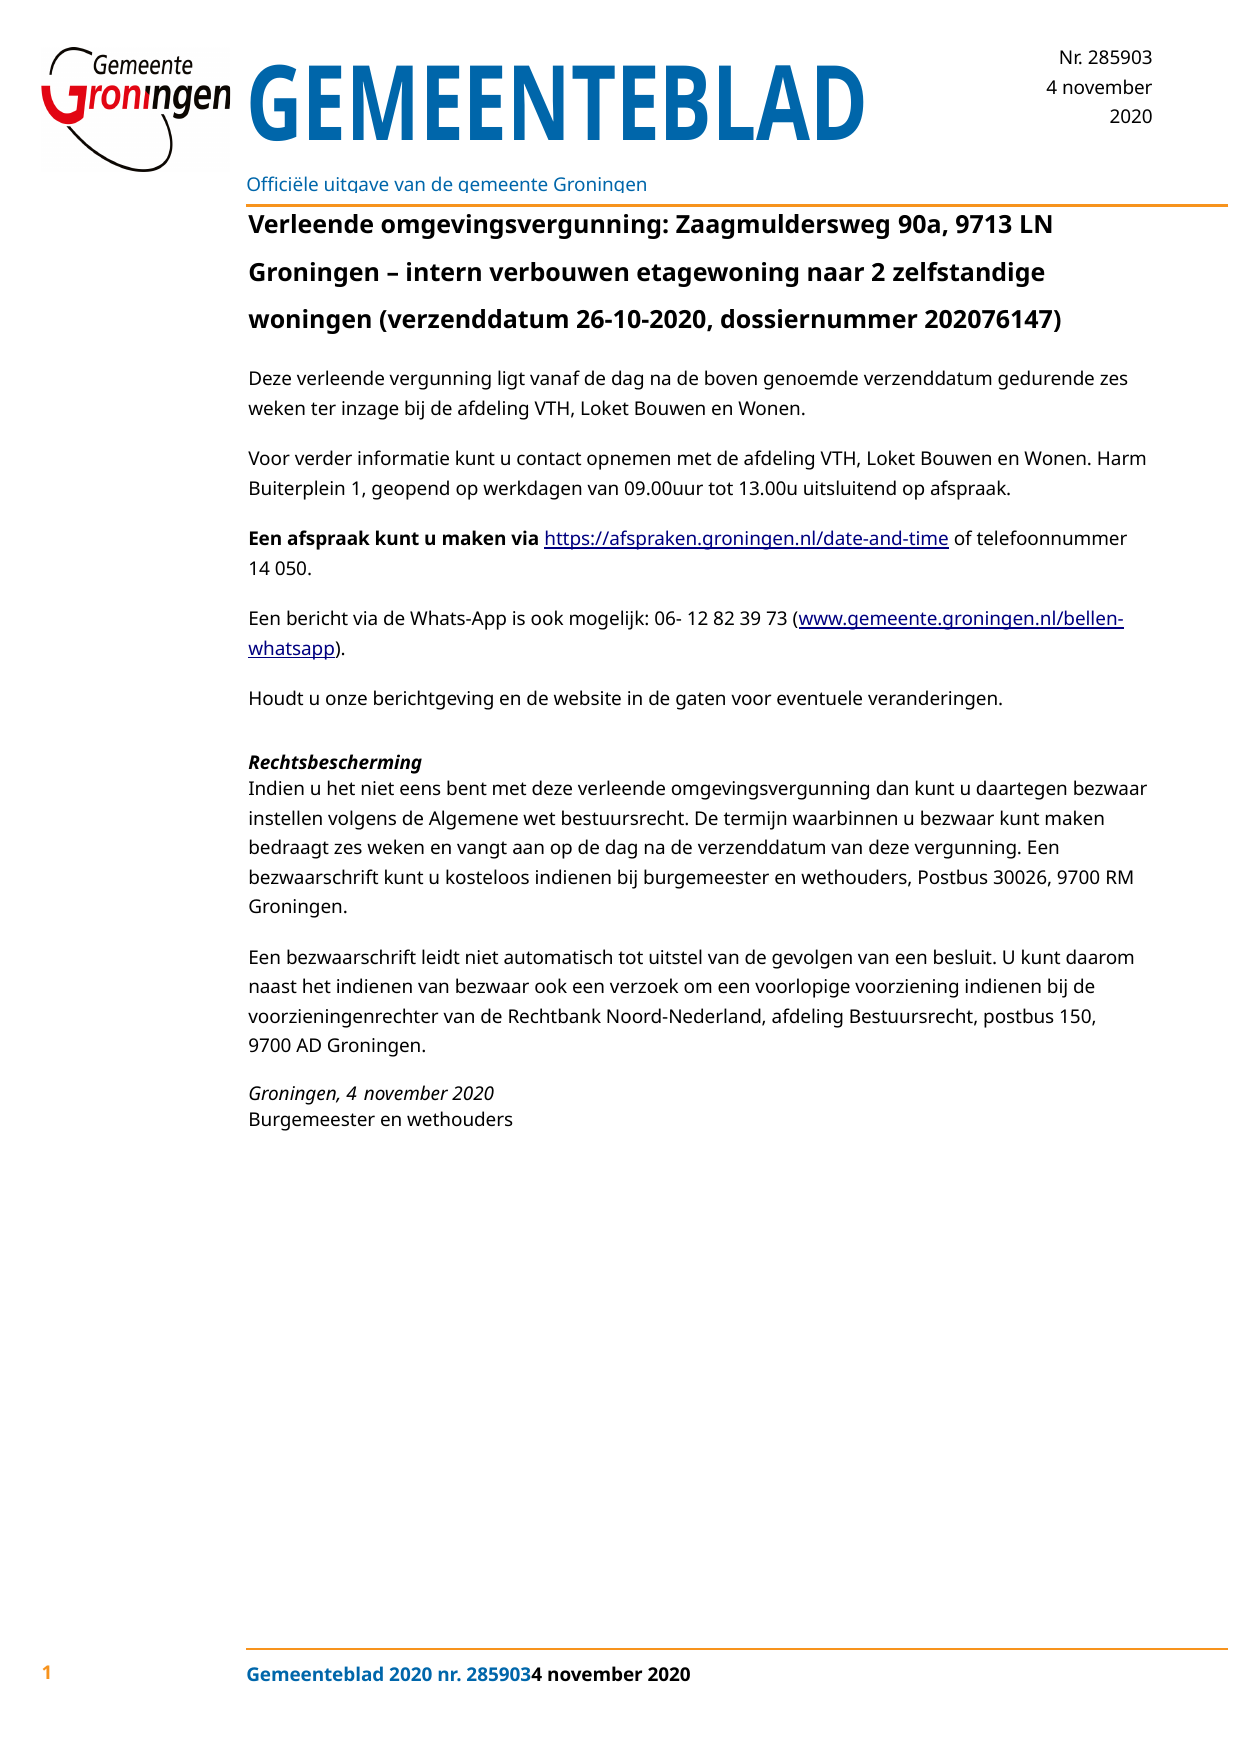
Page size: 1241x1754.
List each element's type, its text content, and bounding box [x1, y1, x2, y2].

text Een bericht via de Whats-App is ook mogelijk: 06- 12 82 39 73 (www.gemeente.groningen.nl/bellen-whatsapp). [248, 606, 1152, 661]
text Houdt u onze berichtgeving en de website in de gaten voor eventuele veranderingen. [248, 686, 1152, 711]
text Verleende omgevingsvergunning: Zaagmuldersweg 90a, 9713 LN Groningen – intern verbouwen etagewoning naar 2 zelfstandige woningen (verzenddatum 26-10-2020, dossiernummer 202076147) [248, 207, 1152, 336]
text Groningen, 4 november 2020 [248, 1081, 1152, 1106]
text Deze verleende vergunning ligt vanaf de dag na de boven genoemde verzenddatum gedurende zes weken ter inzage bij de afdeling VTH, Loket Bouwen en Wonen. [248, 366, 1152, 421]
text Een afspraak kunt u maken via https://afspraken.groningen.nl/date-and-time of telefoonnummer 14 050. [248, 526, 1152, 581]
text Een bezwaarschrift leidt niet automatisch tot uitstel van de gevolgen van een besluit. U kunt daarom naast het indienen van bezwaar ook een verzoek om een voorlopige voorziening indienen bij de voorzieningenrechter van de Rechtbank Noord-Nederland, afdeling Bestuursrecht, postbus 150, 9700 AD Groningen. [248, 944, 1152, 1058]
text Indien u het niet eens bent met deze verleende omgevingsvergunning dan kunt u daartegen bezwaar instellen volgens de Algemene wet bestuursrecht. De termijn waarbinnen u bezwaar kunt maken bedraagt zes weken en vangt aan op de dag na de verzenddatum van deze vergunning. Een bezwaarschrift kunt u kosteloos indienen bij burgemeester en wethouders, Postbus 30026, 9700 RM Groningen. [248, 775, 1152, 919]
text Voor verder informatie kunt u contact opnemen met de afdeling VTH, Loket Bouwen en Wonen. Harm Buiterplein 1, geopend op werkdagen van 09.00uur tot 13.00u uitsluitend op afspraak. [248, 446, 1152, 501]
text Burgemeester en wethouders [248, 1106, 1152, 1132]
text Rechtsbescherming [248, 749, 1152, 775]
picture [41, 47, 231, 172]
